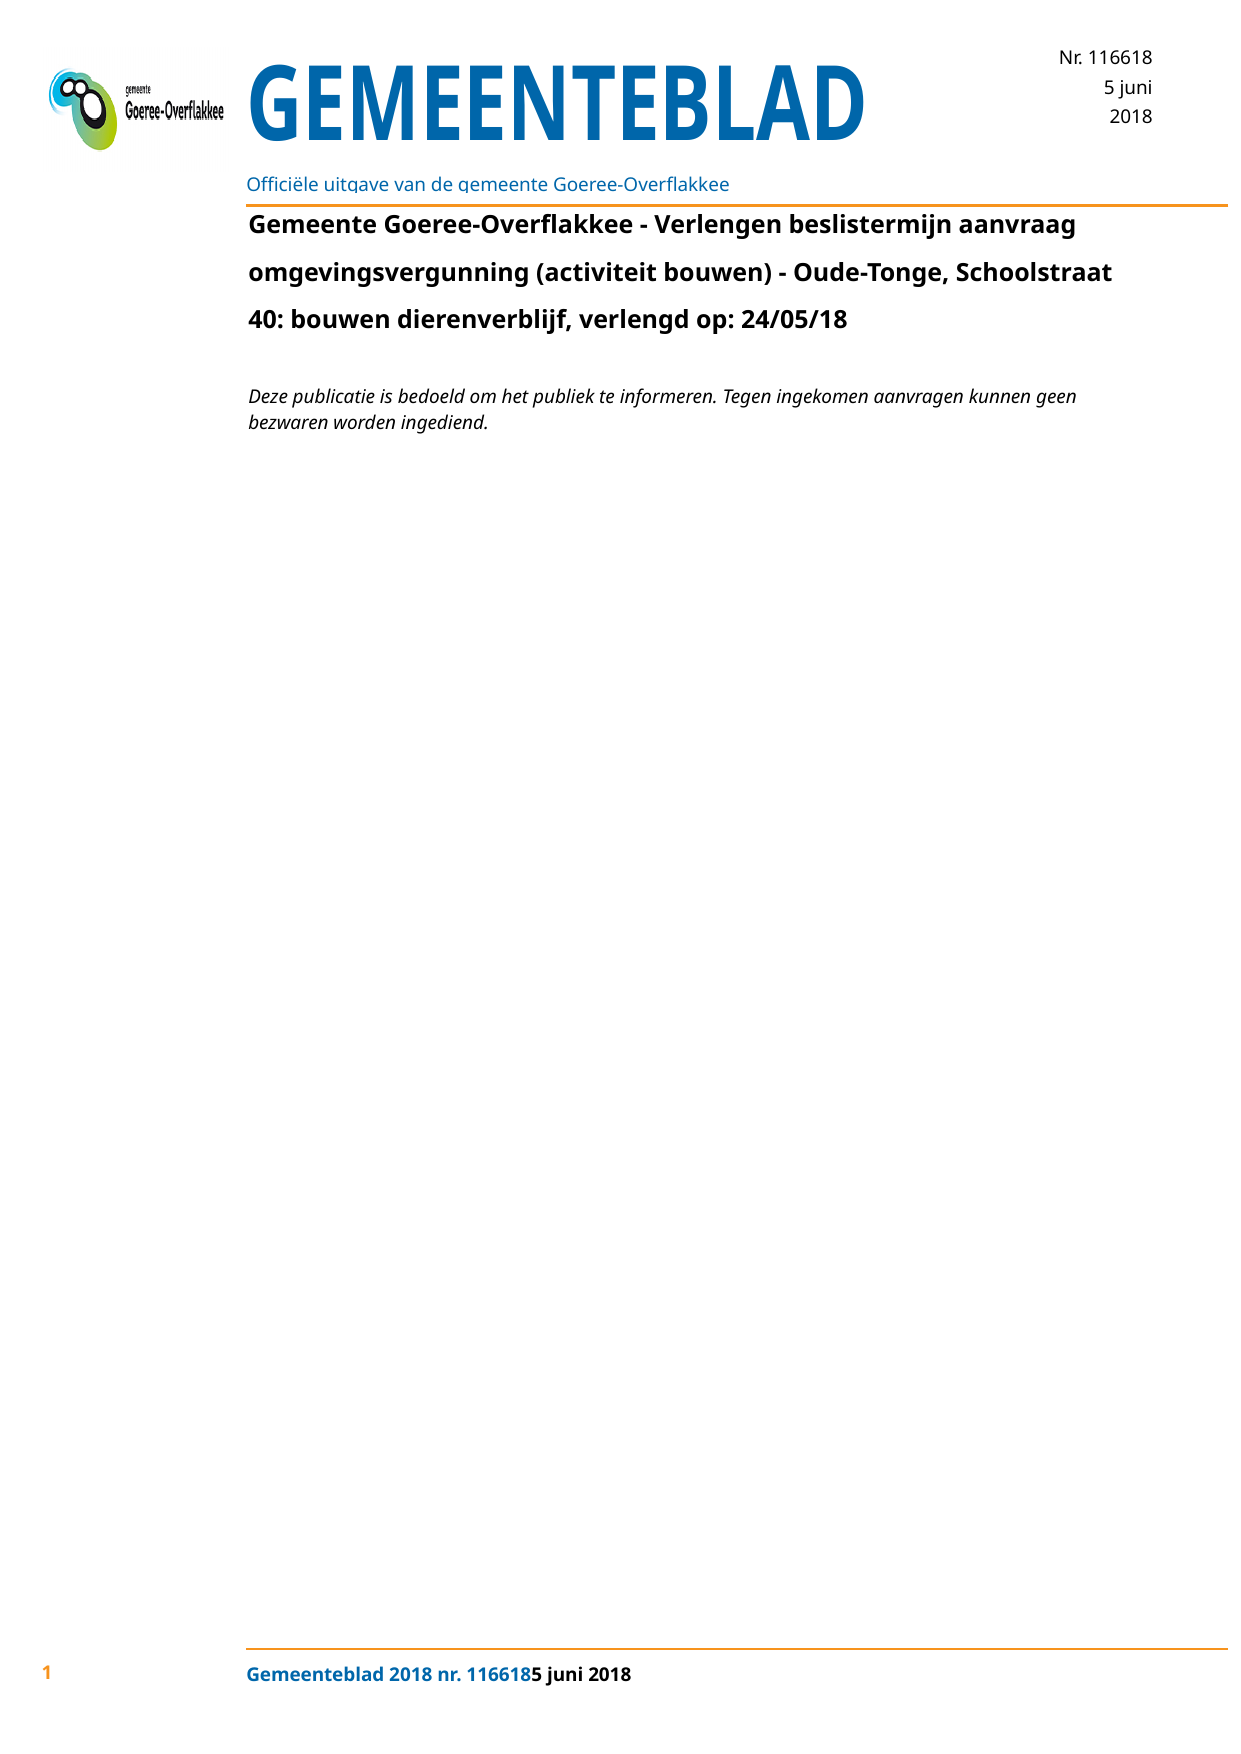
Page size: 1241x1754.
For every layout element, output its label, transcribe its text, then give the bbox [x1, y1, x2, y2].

text Deze publicatie is bedoeld om het publiek te informeren. Tegen ingekomen aanvragen kunnen geen bezwaren worden ingediend. [248, 384, 1152, 435]
picture [41, 47, 231, 172]
text Gemeente Goeree-Overflakkee - Verlengen beslistermijn aanvraag omgevingsvergunning (activiteit bouwen) - Oude-Tonge, Schoolstraat 40: bouwen dierenverblijf, verlengd op: 24/05/18 [248, 207, 1152, 336]
